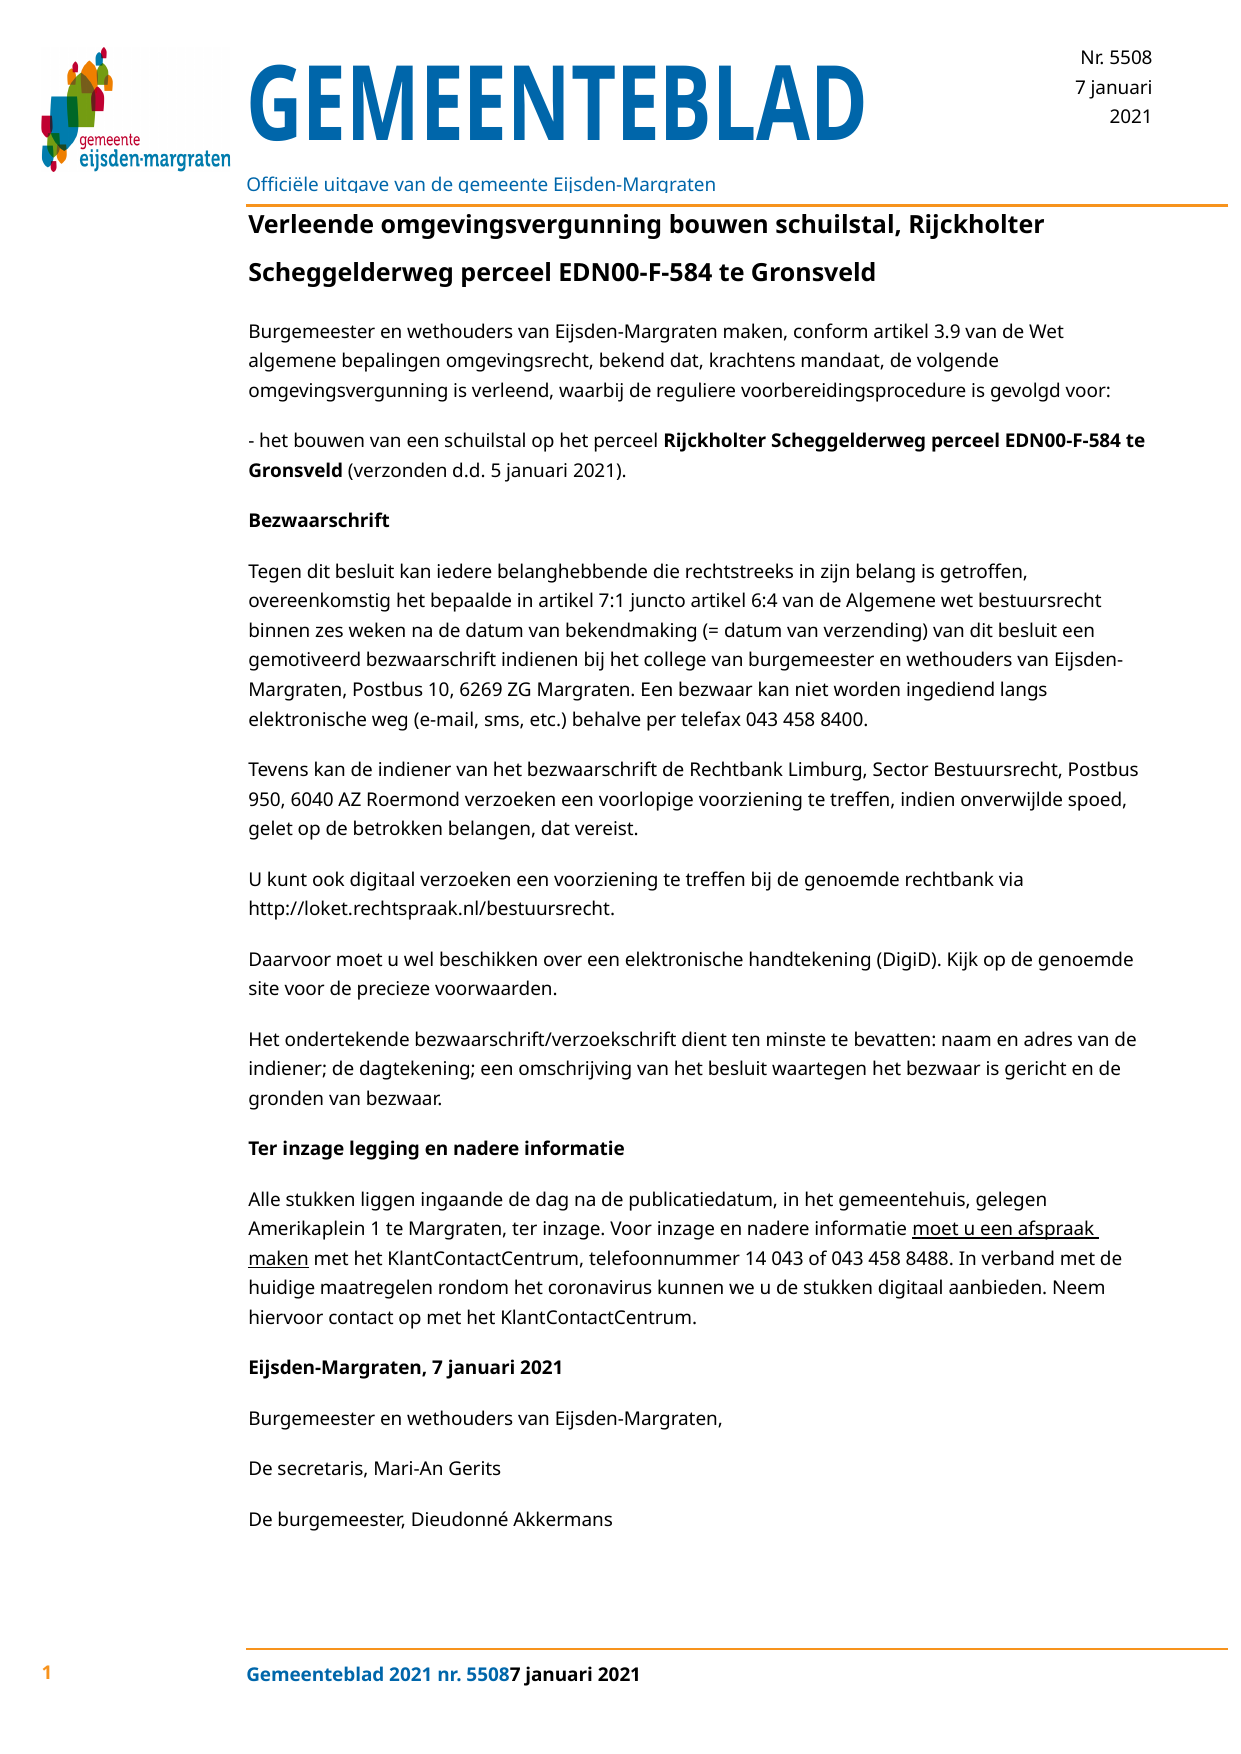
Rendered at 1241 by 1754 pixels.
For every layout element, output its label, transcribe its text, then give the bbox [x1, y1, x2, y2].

text Burgemeester en wethouders van Eijsden-Margraten, [248, 1405, 1152, 1431]
text Het ondertekende bezwaarschrift/verzoekschrift dient ten minste te bevatten: naam en adres van de indiener; de dagtekening; een omschrijving van het besluit waartegen het bezwaar is gericht en de gronden van bezwaar. [248, 1026, 1152, 1111]
text Ter inzage legging en nadere informatie [248, 1135, 1152, 1161]
text Verleende omgevingsvergunning bouwen schuilstal, Rijckholter Scheggelderweg perceel EDN00-F-584 te Gronsveld [248, 207, 1152, 288]
text De burgemeester, Dieudonné Akkermans [248, 1506, 1152, 1532]
picture [41, 47, 231, 172]
text Daarvoor moet u wel beschikken over een elektronische handtekening (DigiD). Kijk op de genoemde site voor de precieze voorwaarden. [248, 946, 1152, 1001]
text Tegen dit besluit kan iedere belanghebbende die rechtstreeks in zijn belang is getroffen, overeenkomstig het bepaalde in artikel 7:1 juncto artikel 6:4 van de Algemene wet bestuursrecht binnen zes weken na de datum van bekendmaking (= datum van verzending) van dit besluit een gemotiveerd bezwaarschrift indienen bij het college van burgemeester en wethouders van Eijsden-Margraten, Postbus 10, 6269 ZG Margraten. Een bezwaar kan niet worden ingediend langs elektronische weg (e-mail, sms, etc.) behalve per telefax 043 458 8400. [248, 558, 1152, 732]
text Alle stukken liggen ingaande de dag na de publicatiedatum, in het gemeentehuis, gelegen Amerikaplein 1 te Margraten, ter inzage. Voor inzage en nadere informatie moet u een afspraak maken met het KlantContactCentrum, telefoonnummer 14 043 of 043 458 8488. In verband met de huidige maatregelen rondom het coronavirus kunnen we u de stukken digitaal aanbieden. Neem hiervoor contact op met het KlantContactCentrum. [248, 1186, 1152, 1330]
text Eijsden-Margraten, 7 januari 2021 [248, 1354, 1152, 1380]
text Tevens kan de indiener van het bezwaarschrift de Rechtbank Limburg, Sector Bestuursrecht, Postbus 950, 6040 AZ Roermond verzoeken een voorlopige voorziening te treffen, indien onverwijlde spoed, gelet op de betrokken belangen, dat vereist. [248, 756, 1152, 841]
text De secretaris, Mari-An Gerits [248, 1455, 1152, 1481]
text - het bouwen van een schuilstal op het perceel Rijckholter Scheggelderweg perceel EDN00-F-584 te Gronsveld (verzonden d.d. 5 januari 2021). [248, 427, 1152, 483]
text U kunt ook digitaal verzoeken een voorziening te treffen bij de genoemde rechtbank via http://loket.rechtspraak.nl/bestuursrecht. [248, 866, 1152, 921]
text Burgemeester en wethouders van Eijsden-Margraten maken, conform artikel 3.9 van de Wet algemene bepalingen omgevingsrecht, bekend dat, krachtens mandaat, de volgende omgevingsvergunning is verleend, waarbij de reguliere voorbereidingsprocedure is gevolgd voor: [248, 318, 1152, 403]
text Bezwaarschrift [248, 507, 1152, 533]
